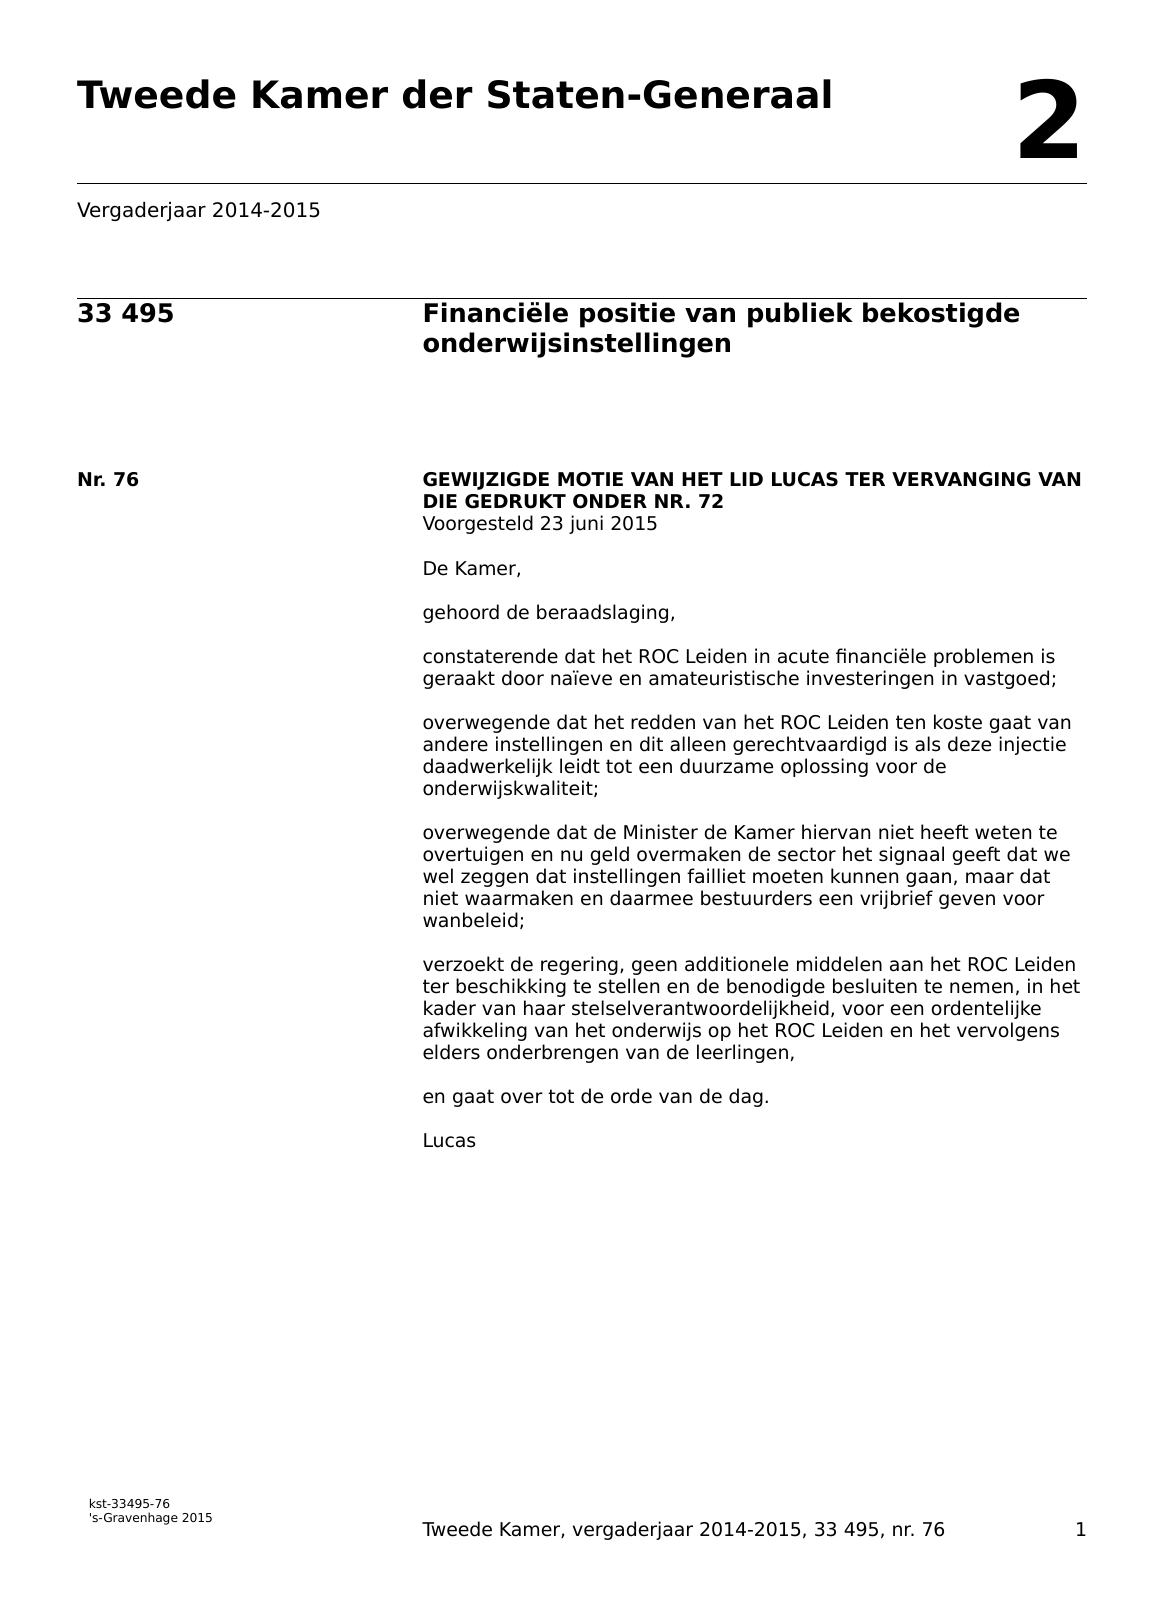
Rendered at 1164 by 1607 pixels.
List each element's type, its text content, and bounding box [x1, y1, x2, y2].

text constaterende dat het ROC Leiden in acute financiële problemen is geraakt door naïeve en amateuristische investeringen in vastgoed; [422, 646, 1087, 690]
text Lucas [422, 1130, 1087, 1152]
table_header 2 [886, 59, 1087, 183]
text overwegende dat het redden van het ROC Leiden ten koste gaat van andere instellingen en dit alleen gerechtvaardigd is als deze injectie daadwerkelijk leidt tot een duurzame oplossing voor de onderwijskwaliteit; [422, 712, 1087, 800]
text Voorgesteld 23 juni 2015 [422, 513, 1087, 535]
text gehoord de beraadslaging, [422, 602, 1087, 624]
subtitle Nr. 76 GEWIJZIGDE MOTIE VAN HET LID LUCAS TER VERVANGING VAN DIE GEDRUKT ONDER NR. 72 [77, 469, 1087, 513]
text De Kamer, [422, 557, 1087, 579]
text en gaat over tot de orde van de dag. [422, 1086, 1087, 1108]
text kst-33495-76 [88, 1497, 323, 1511]
table_cell Vergaderjaar 2014-2015 [77, 184, 1087, 298]
table_header Tweede Kamer der Staten-Generaal [77, 59, 886, 183]
text 's-Gravenhage 2015 [88, 1511, 323, 1525]
text verzoekt de regering, geen additionele middelen aan het ROC Leiden ter beschikking te stellen en de benodigde besluiten te nemen, in het kader van haar stelselverantwoordelijkheid, voor een ordentelijke afwikkeling van het onderwijs op het ROC Leiden en het vervolgens elders onderbrengen van de leerlingen, [422, 954, 1087, 1064]
subtitle 33 495 Financiële positie van publiek bekostigde onderwijsinstellingen [77, 299, 1087, 358]
text overwegende dat de Minister de Kamer hiervan niet heeft weten te overtuigen en nu geld overmaken de sector het signaal geeft dat we wel zeggen dat instellingen failliet moeten kunnen gaan, maar dat niet waarmaken en daarmee bestuurders een vrijbrief geven voor wanbeleid; [422, 822, 1087, 932]
